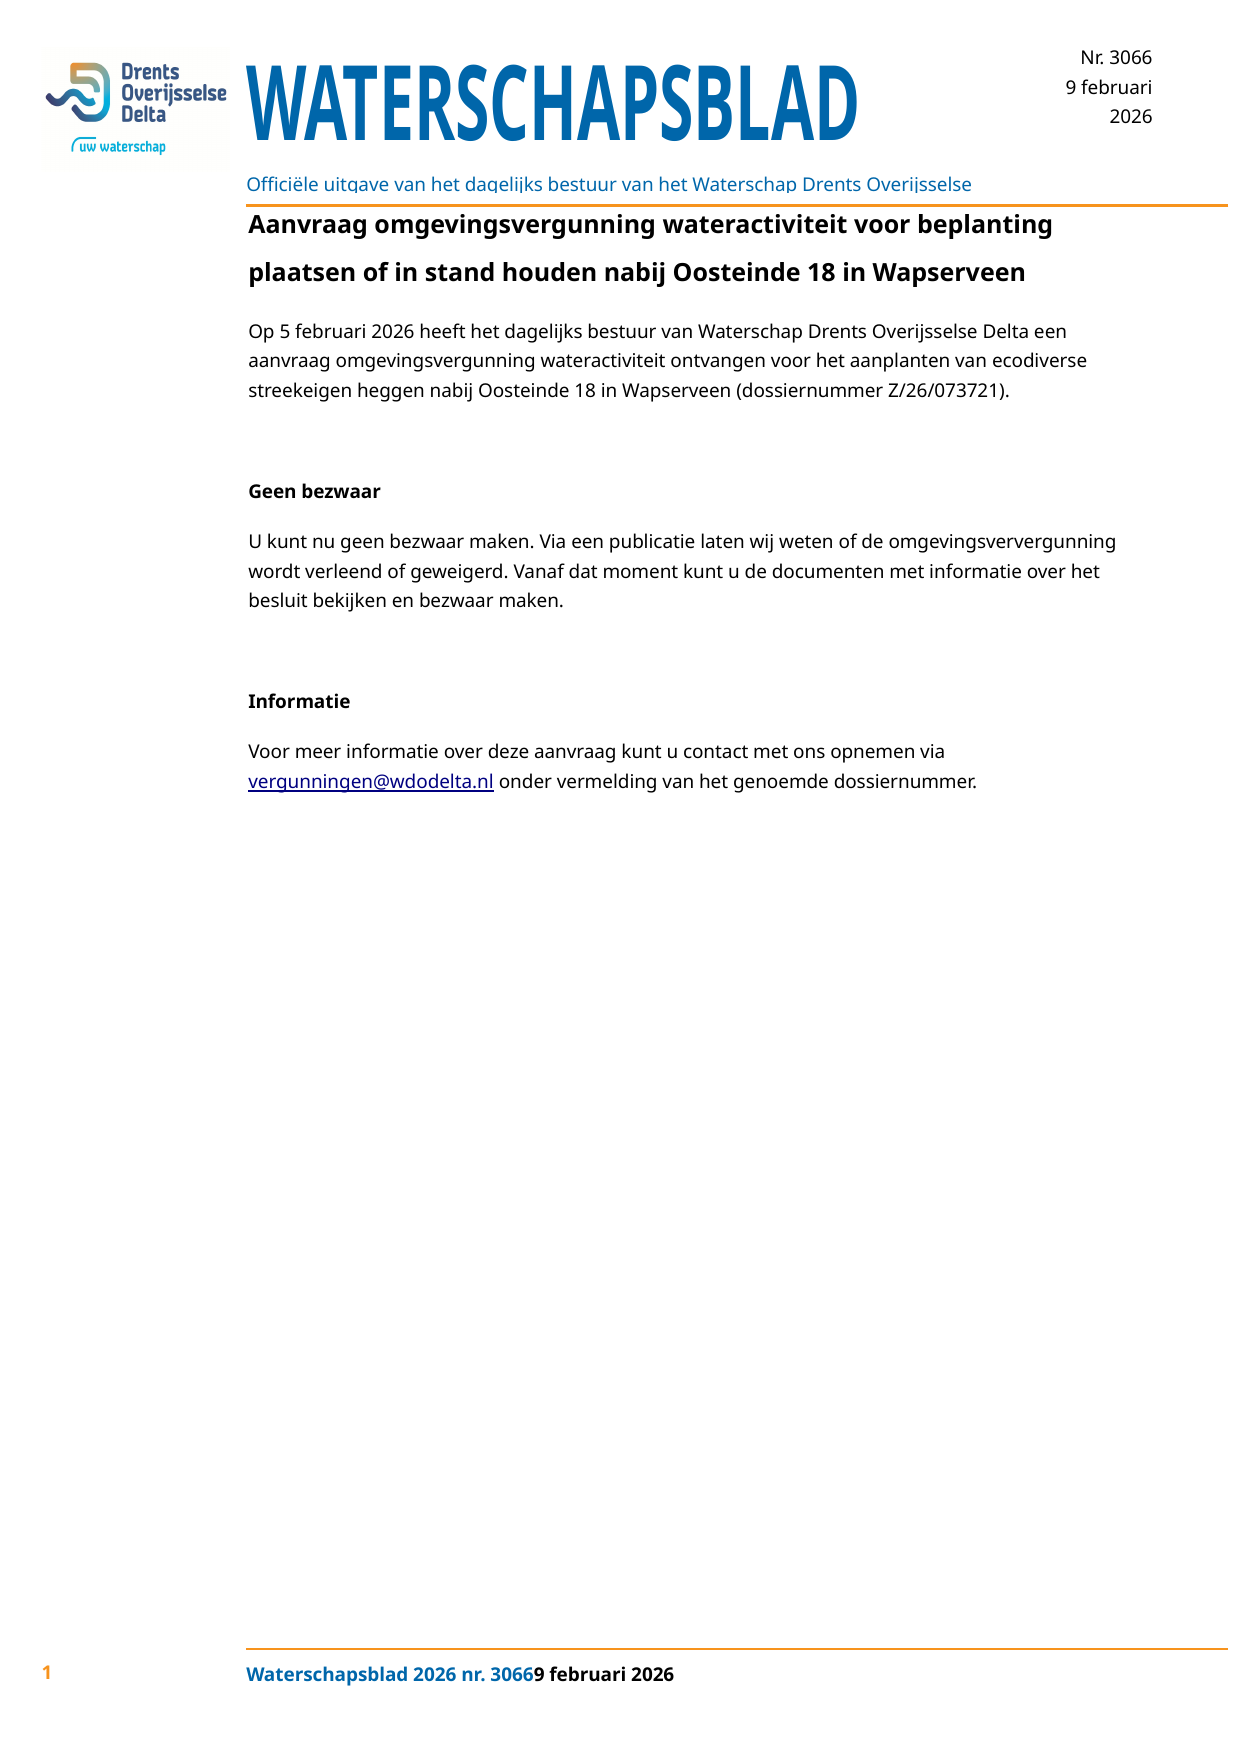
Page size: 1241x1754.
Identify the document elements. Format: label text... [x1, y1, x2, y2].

text U kunt nu geen bezwaar maken. Via een publicatie laten wij weten of de omgevingsververgunning wordt verleend of geweigerd. Vanaf dat moment kunt u de documenten met informatie over het besluit bekijken en bezwaar maken. [248, 528, 1152, 613]
text Aanvraag omgevingsvergunning wateractiviteit voor beplanting plaatsen of in stand houden nabij Oosteinde 18 in Wapserveen [248, 207, 1152, 288]
text Voor meer informatie over deze aanvraag kunt u contact met ons opnemen via vergunningen@wdodelta.nl onder vermelding van het genoemde dossiernummer. [248, 739, 1152, 794]
text Geen bezwaar [248, 478, 1152, 504]
text Op 5 februari 2026 heeft het dagelijks bestuur van Waterschap Drents Overijsselse Delta een aanvraag omgevingsvergunning wateractiviteit ontvangen voor het aanplanten van ecodiverse streekeigen heggen nabij Oosteinde 18 in Wapserveen (dossiernummer Z/26/073721). [248, 318, 1152, 403]
picture [41, 47, 231, 172]
text Informatie [248, 688, 1152, 714]
